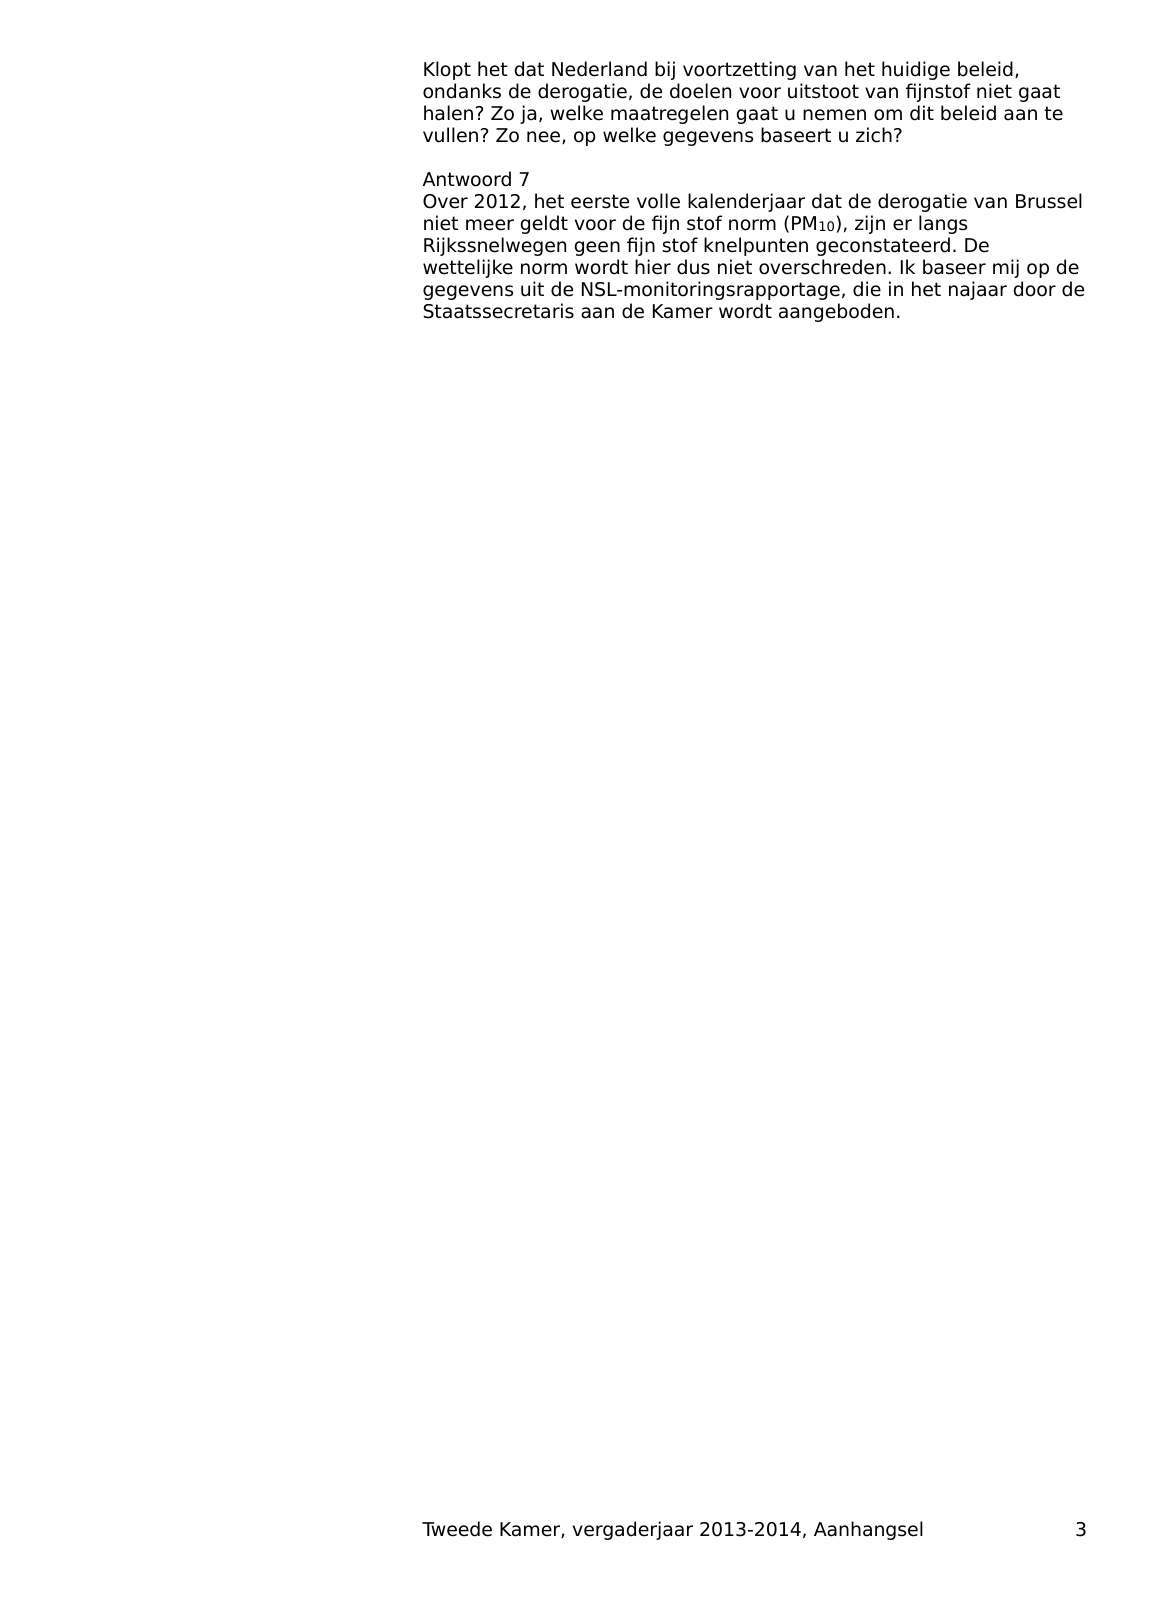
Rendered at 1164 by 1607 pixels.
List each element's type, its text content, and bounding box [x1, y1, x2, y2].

text Antwoord 7 [422, 169, 1087, 191]
text Over 2012, het eerste volle kalenderjaar dat de derogatie van Brussel niet meer geldt voor de fijn stof norm (PM10), zijn er langs Rijkssnelwegen geen fijn stof knelpunten geconstateerd. De wettelijke norm wordt hier dus niet overschreden. Ik baseer mij op de gegevens uit de NSL-monitoringsrapportage, die in het najaar door de Staatssecretaris aan de Kamer wordt aangeboden. [422, 191, 1087, 323]
text Klopt het dat Nederland bij voortzetting van het huidige beleid, ondanks de derogatie, de doelen voor uitstoot van fijnstof niet gaat halen? Zo ja, welke maatregelen gaat u nemen om dit beleid aan te vullen? Zo nee, op welke gegevens baseert u zich? [422, 59, 1087, 147]
